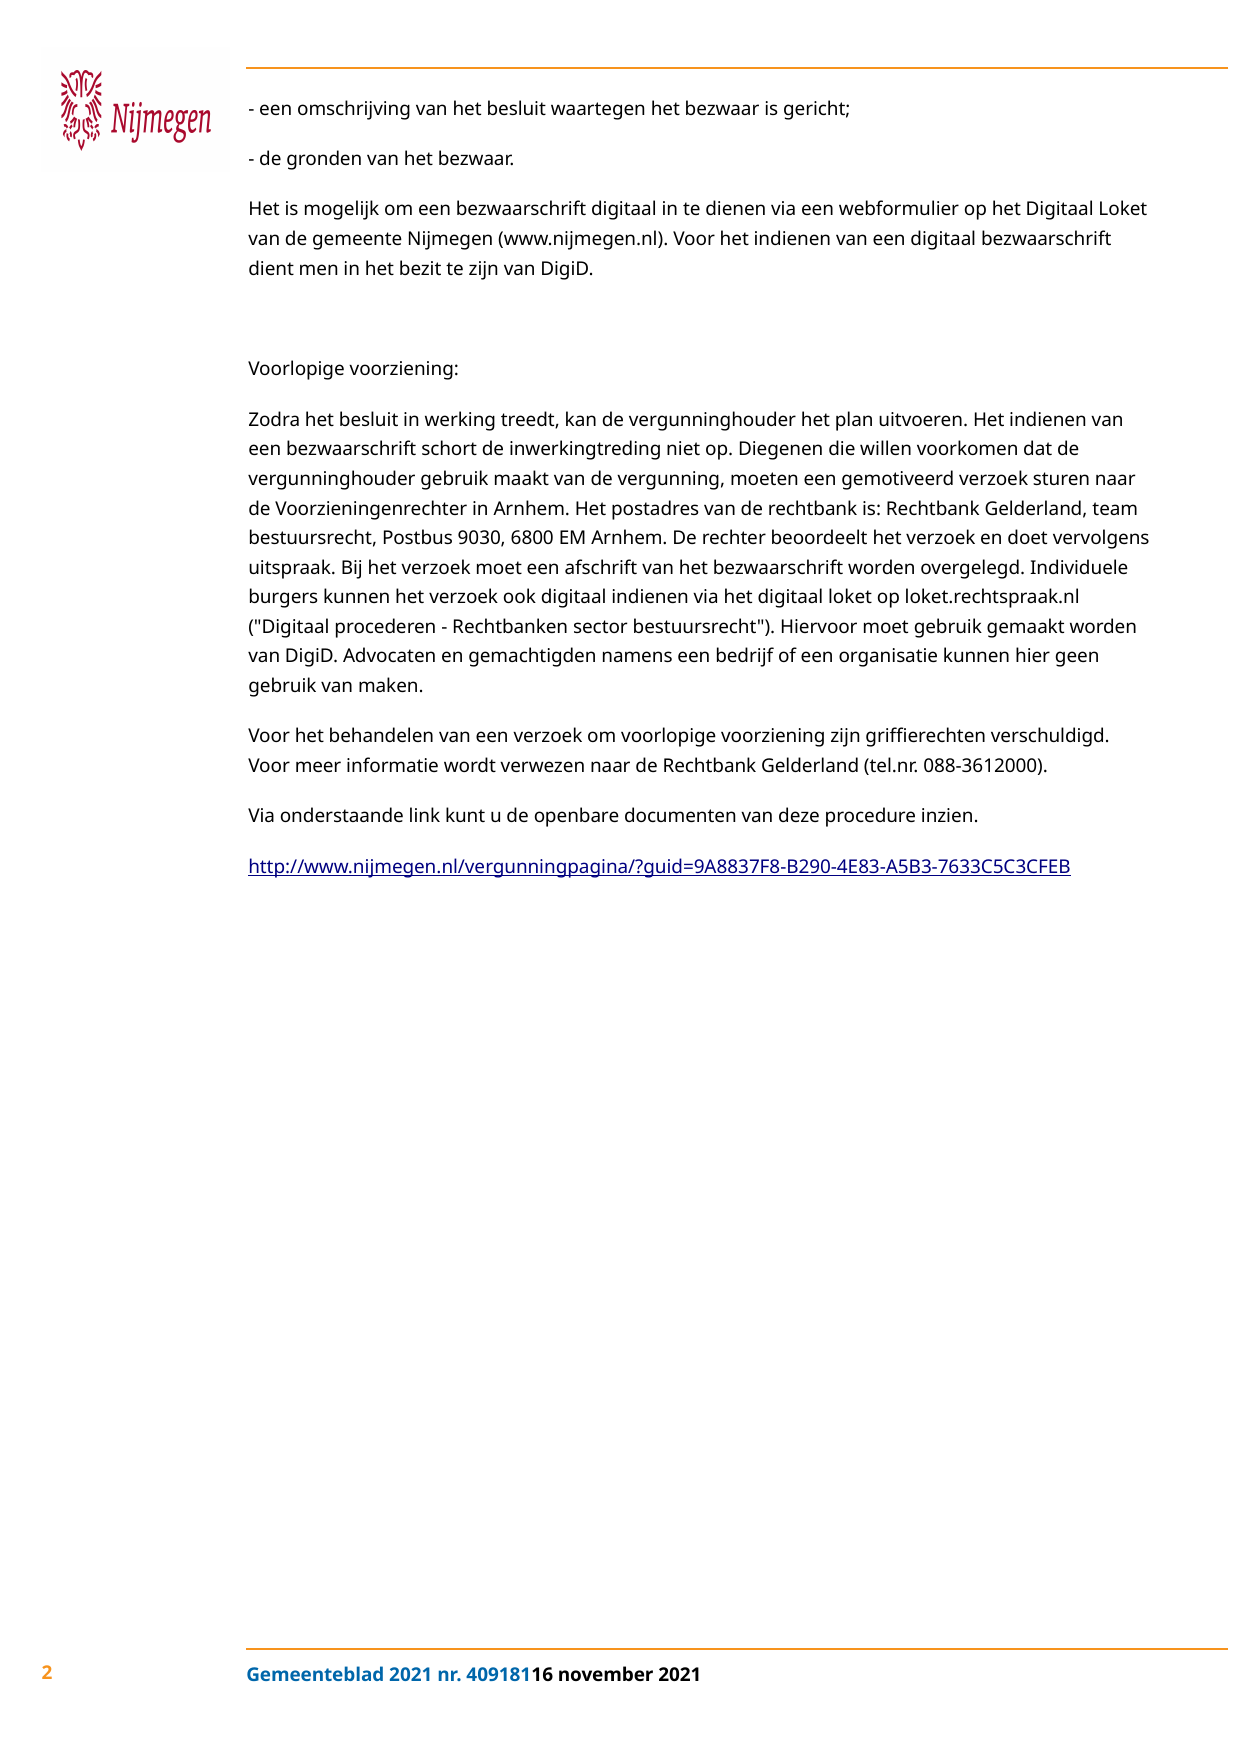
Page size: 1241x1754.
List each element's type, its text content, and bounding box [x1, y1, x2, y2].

text http://www.nijmegen.nl/vergunningpagina/?guid=9A8837F8-B290-4E83-A5B3-7633C5C3CFEB [248, 853, 1152, 879]
text Via onderstaande link kunt u de openbare documenten van deze procedure inzien. [248, 803, 1152, 828]
text Voorlopige voorziening: [248, 356, 1152, 381]
text Het is mogelijk om een bezwaarschrift digitaal in te dienen via een webformulier op het Digitaal Loket van de gemeente Nijmegen (www.nijmegen.nl). Voor het indienen van een digitaal bezwaarschrift dient men in het bezit te zijn van DigiD. [248, 196, 1152, 281]
text - de gronden van het bezwaar. [248, 145, 1152, 171]
text Voor het behandelen van een verzoek om voorlopige voorziening zijn griffierechten verschuldigd. Voor meer informatie wordt verwezen naar de Rechtbank Gelderland (tel.nr. 088-3612000). [248, 723, 1152, 778]
text Zodra het besluit in werking treedt, kan de vergunninghouder het plan uitvoeren. Het indienen van een bezwaarschrift schort de inwerkingtreding niet op. Diegenen die willen voorkomen dat de vergunninghouder gebruik maakt van de vergunning, moeten een gemotiveerd verzoek sturen naar de Voorzieningenrechter in Arnhem. Het postadres van de rechtbank is: Rechtbank Gelderland, team bestuursrecht, Postbus 9030, 6800 EM Arnhem. De rechter beoordeelt het verzoek en doet vervolgens uitspraak. Bij het verzoek moet een afschrift van het bezwaarschrift worden overgelegd. Individuele burgers kunnen het verzoek ook digitaal indienen via het digitaal loket op loket.rechtspraak.nl ("Digitaal procederen - Rechtbanken sector bestuursrecht"). Hiervoor moet gebruik gemaakt worden van DigiD. Advocaten en gemachtigden namens een bedrijf of een organisatie kunnen hier geen gebruik van maken. [248, 406, 1152, 698]
picture [41, 47, 231, 172]
text - een omschrijving van het besluit waartegen het bezwaar is gericht; [248, 95, 1152, 121]
